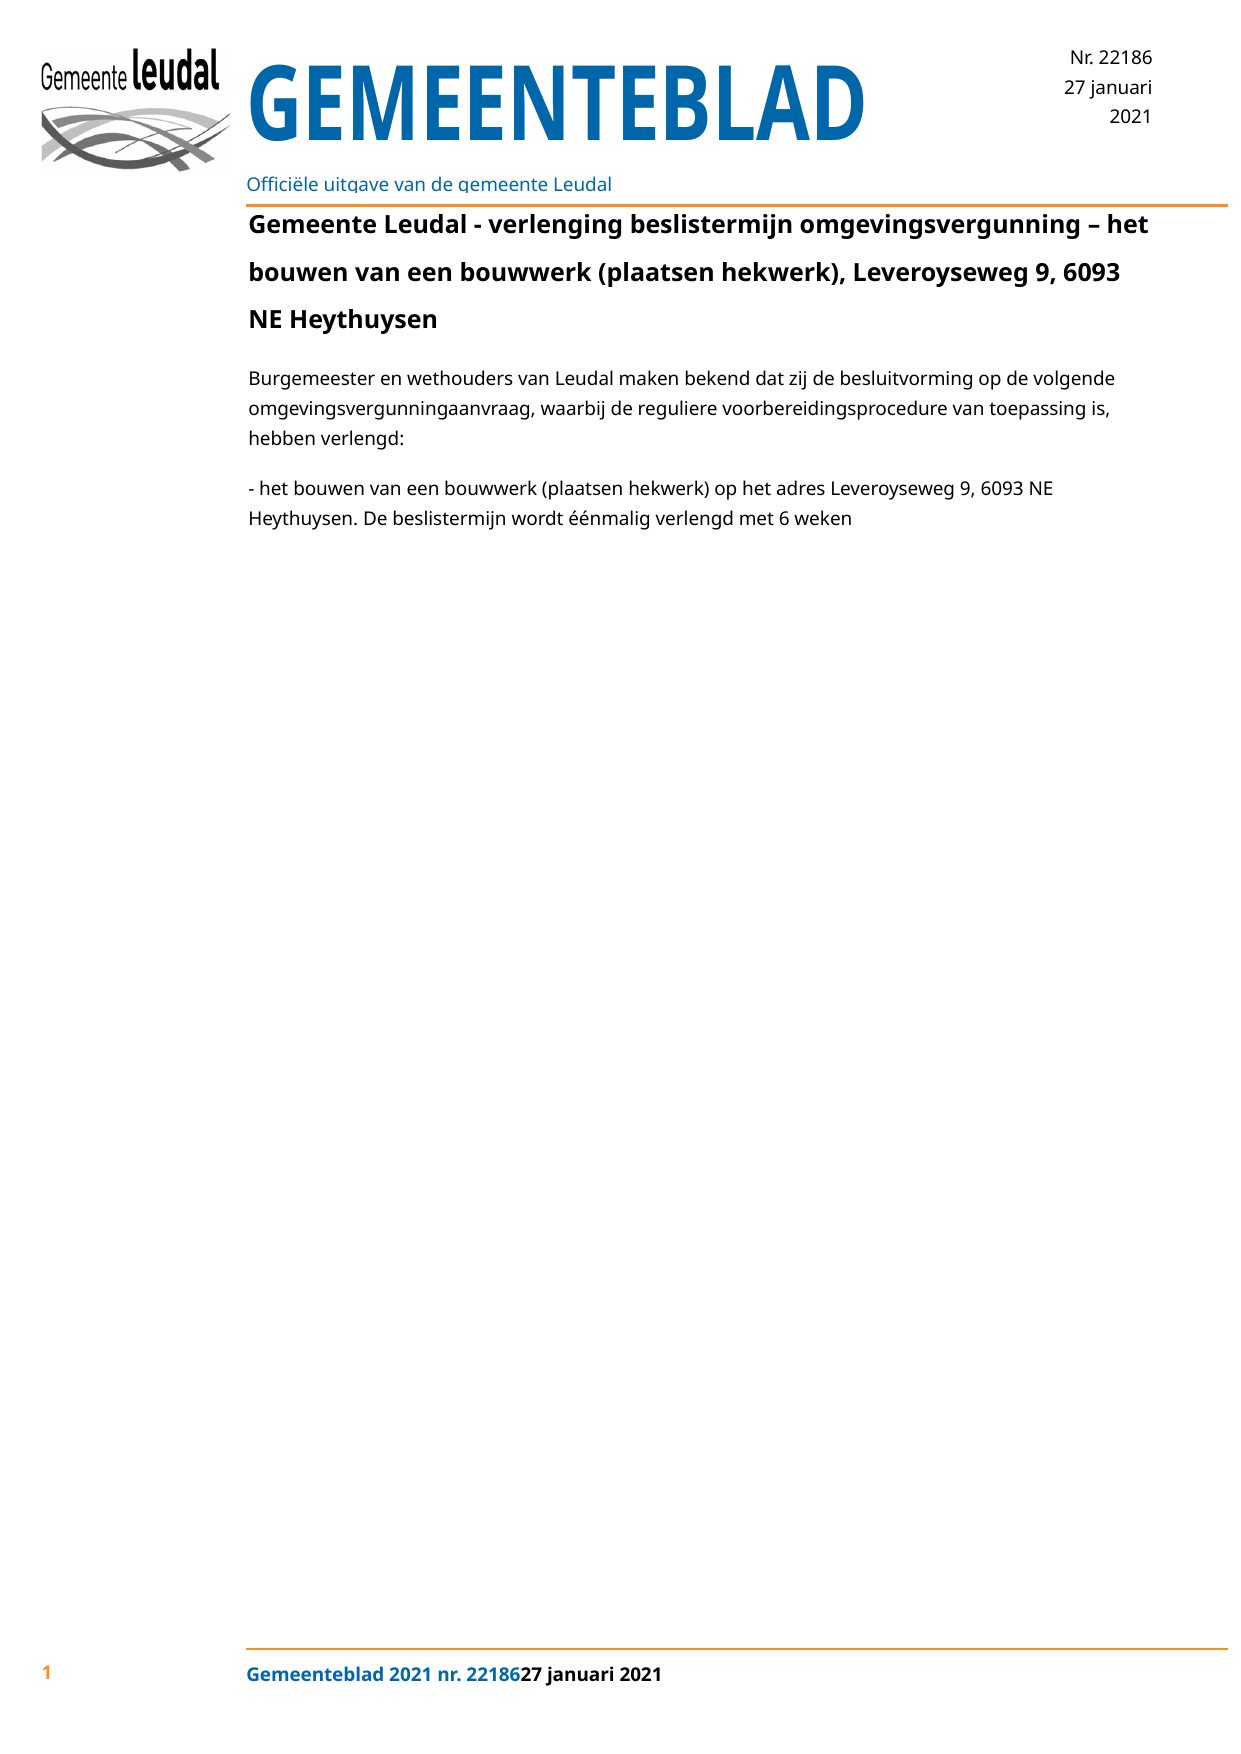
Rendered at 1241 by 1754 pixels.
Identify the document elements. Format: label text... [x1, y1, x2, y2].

text Gemeente Leudal - verlenging beslistermijn omgevingsvergunning – het bouwen van een bouwwerk (plaatsen hekwerk), Leveroyseweg 9, 6093 NE Heythuysen [248, 207, 1152, 336]
picture [41, 47, 231, 172]
text Burgemeester en wethouders van Leudal maken bekend dat zij de besluitvorming op de volgende omgevingsvergunningaanvraag, waarbij de reguliere voorbereidingsprocedure van toepassing is, hebben verlengd: [248, 366, 1152, 450]
text - het bouwen van een bouwwerk (plaatsen hekwerk) op het adres Leveroyseweg 9, 6093 NE Heythuysen. De beslistermijn wordt éénmalig verlengd met 6 weken [248, 475, 1152, 530]
